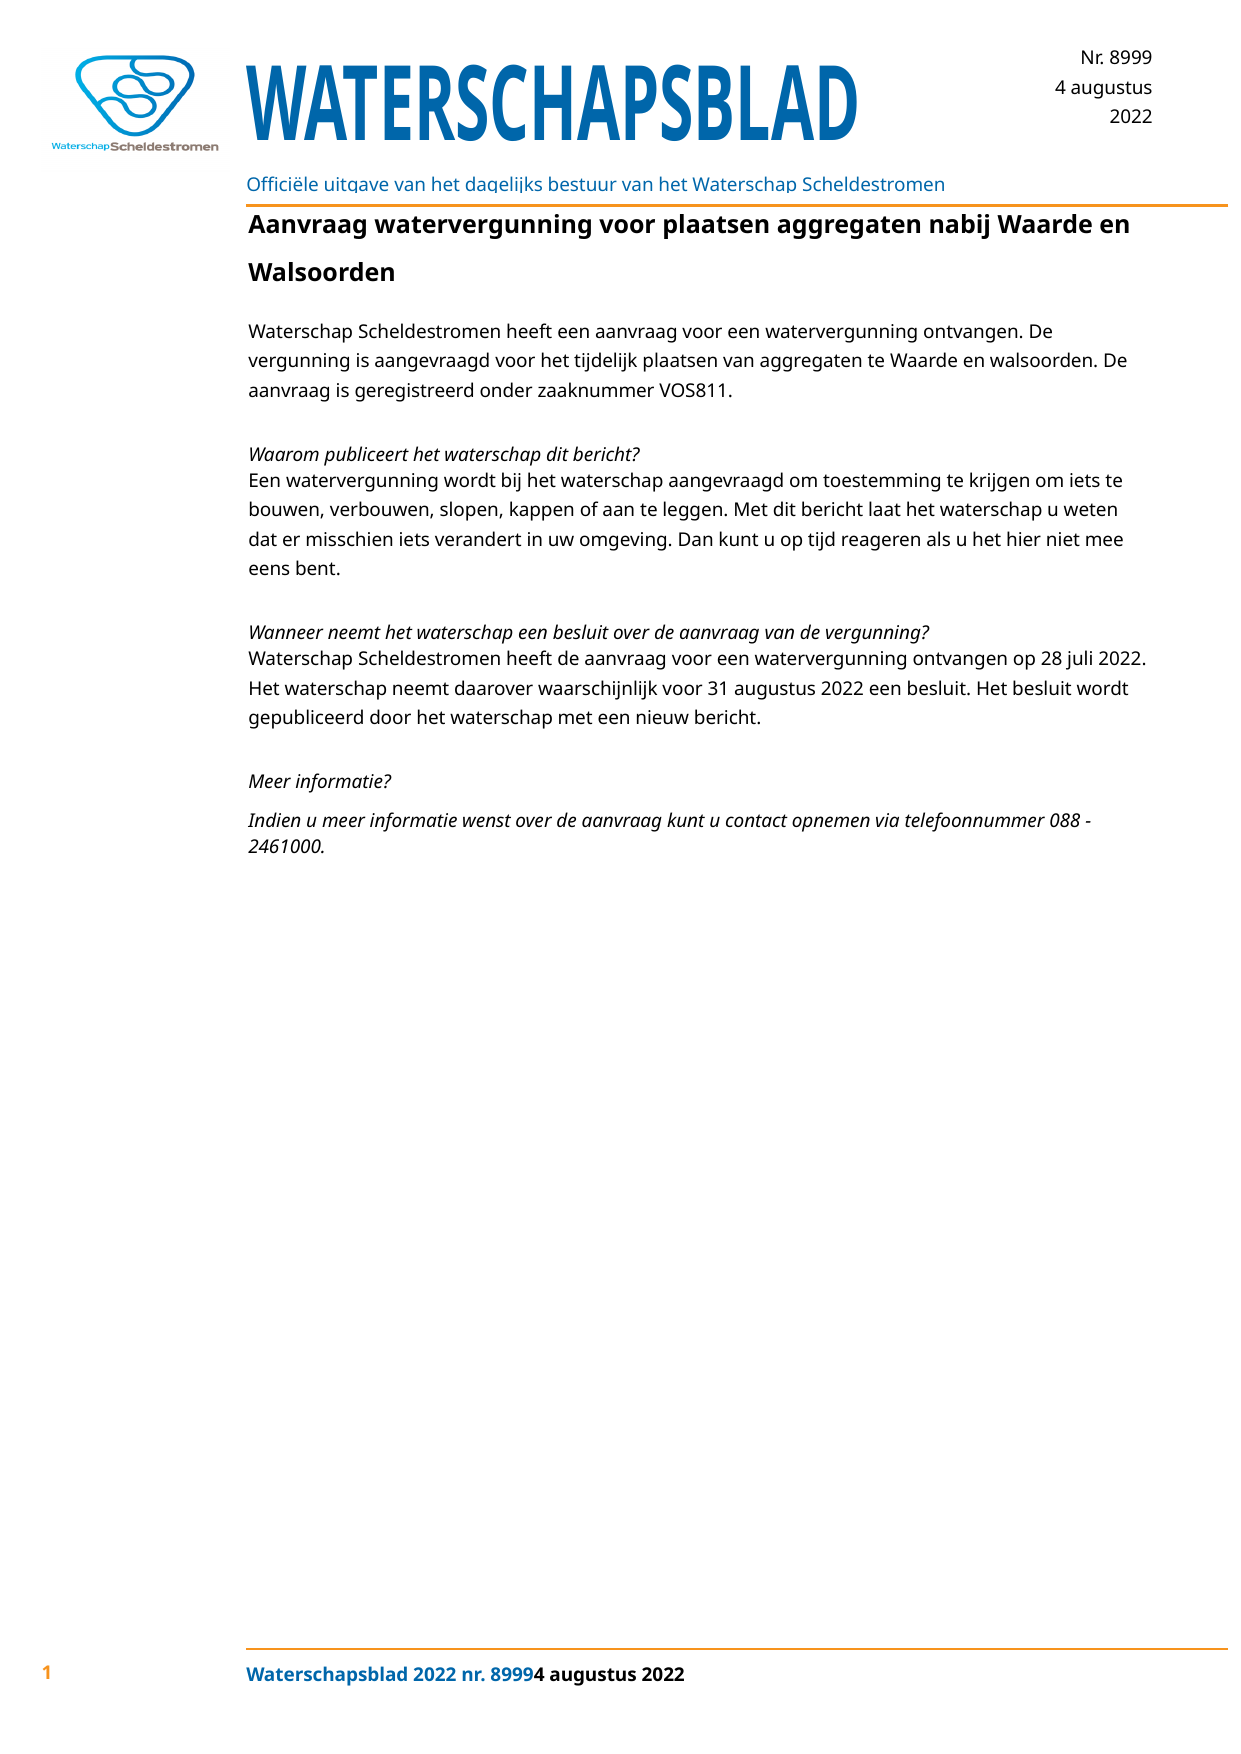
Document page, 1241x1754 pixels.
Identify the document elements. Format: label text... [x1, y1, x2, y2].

text Waterschap Scheldestromen heeft een aanvraag voor een watervergunning ontvangen. De vergunning is aangevraagd voor het tijdelijk plaatsen van aggregaten te Waarde en walsoorden. De aanvraag is geregistreerd onder zaaknummer VOS811. [248, 318, 1152, 403]
text Indien u meer informatie wenst over de aanvraag kunt u contact opnemen via telefoonnummer 088 - 2461000. [248, 808, 1152, 859]
text Waterschap Scheldestromen heeft de aanvraag voor een watervergunning ontvangen op 28 juli 2022. Het waterschap neemt daarover waarschijnlijk voor 31 augustus 2022 een besluit. Het besluit wordt gepubliceerd door het waterschap met een nieuw bericht. [248, 645, 1152, 730]
text Waarom publiceert het waterschap dit bericht? [248, 441, 1152, 467]
text Aanvraag watervergunning voor plaatsen aggregaten nabij Waarde en Walsoorden [248, 207, 1152, 288]
text Een watervergunning wordt bij het waterschap aangevraagd om toestemming te krijgen om iets te bouwen, verbouwen, slopen, kappen of aan te leggen. Met dit bericht laat het waterschap u weten dat er misschien iets verandert in uw omgeving. Dan kunt u op tijd reageren als u het hier niet mee eens bent. [248, 467, 1152, 581]
picture [41, 47, 231, 172]
text Meer informatie? [248, 768, 1152, 794]
text Wanneer neemt het waterschap een besluit over de aanvraag van de vergunning? [248, 619, 1152, 645]
